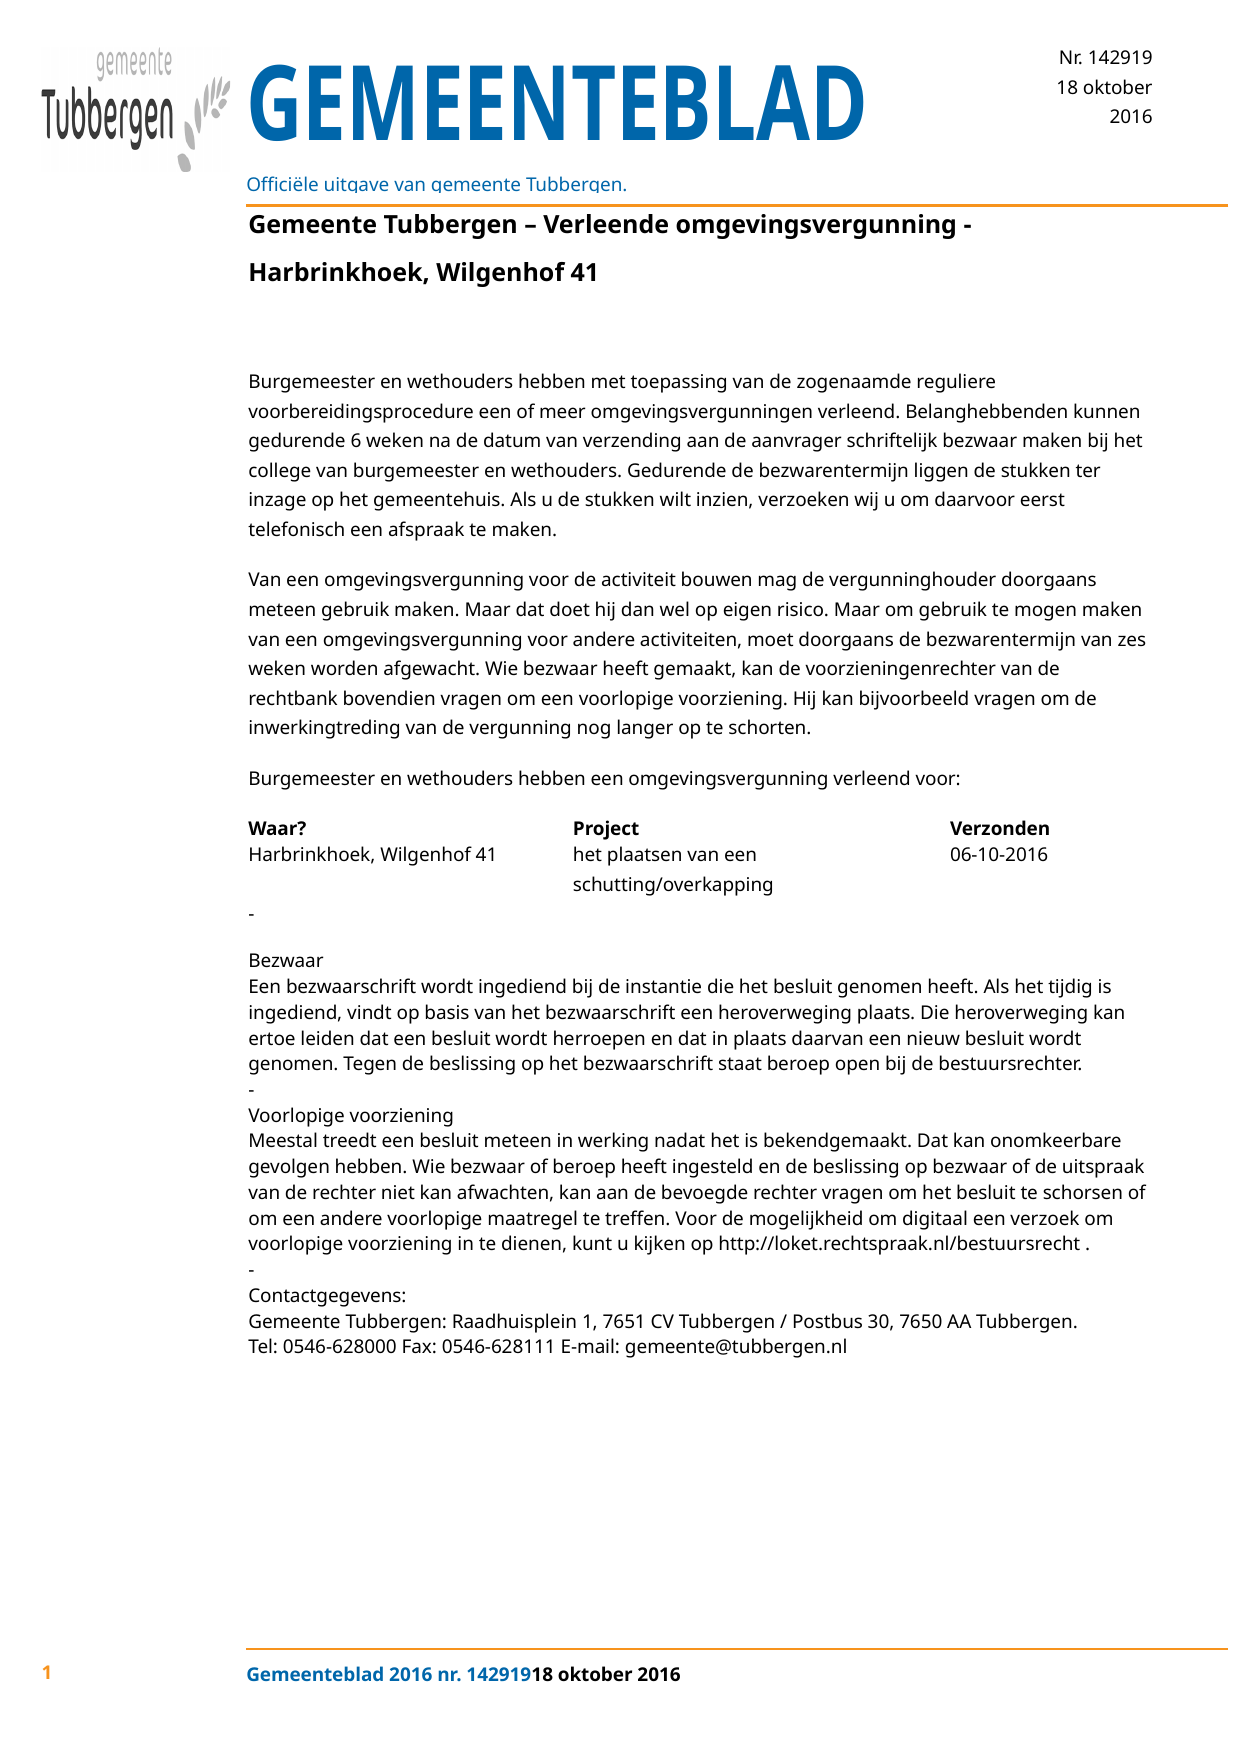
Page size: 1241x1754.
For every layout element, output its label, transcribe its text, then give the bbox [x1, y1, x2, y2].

text Voorlopige voorziening [248, 1102, 1152, 1128]
table_cell het plaatsen van een schutting/overkapping [573, 841, 950, 897]
text Van een omgevingsvergunning voor de activiteit bouwen mag de vergunninghouder doorgaans meteen gebruik maken. Maar dat doet hij dan wel op eigen risico. Maar om gebruik te mogen maken van een omgevingsvergunning voor andere activiteiten, moet doorgaans de bezwarentermijn van zes weken worden afgewacht. Wie bezwaar heeft gemaakt, kan de voorzieningenrechter van de rechtbank bovendien vragen om een voorlopige voorziening. Hij kan bijvoorbeeld vragen om de inwerkingtreding van de vergunning nog langer op te schorten. [248, 567, 1152, 740]
text Bezwaar [248, 948, 1152, 973]
table_header Waar? [248, 816, 573, 841]
text - [248, 1076, 1152, 1102]
text Contactgegevens: [248, 1282, 1152, 1308]
text - [248, 1256, 1152, 1282]
text Meestal treedt een besluit meteen in werking nadat het is bekendgemaakt. Dat kan onomkeerbare gevolgen hebben. Wie bezwaar of beroep heeft ingesteld en de beslissing op bezwaar of de uitspraak van de rechter niet kan afwachten, kan aan de bevoegde rechter vragen om het besluit te schorsen of om een andere voorlopige maatregel te treffen. Voor de mogelijkheid om digitaal een verzoek om voorlopige voorziening in te dienen, kunt u kijken op http://loket.rechtspraak.nl/bestuursrecht . [248, 1128, 1152, 1256]
text Tel: 0546-628000 Fax: 0546-628111 E-mail: gemeente@tubbergen.nl [248, 1333, 1152, 1359]
picture [41, 47, 231, 172]
table_cell 06-10-2016 [950, 841, 1152, 897]
text - [248, 900, 1152, 926]
text Burgemeester en wethouders hebben een omgevingsvergunning verleend voor: [248, 765, 1152, 791]
text Gemeente Tubbergen: Raadhuisplein 1, 7651 CV Tubbergen / Postbus 30, 7650 AA Tubbergen. [248, 1308, 1152, 1333]
text Gemeente Tubbergen – Verleende omgevingsvergunning - Harbrinkhoek, Wilgenhof 41 [248, 207, 1152, 288]
table_header Verzonden [950, 816, 1152, 841]
text Burgemeester en wethouders hebben met toepassing van de zogenaamde reguliere voorbereidingsprocedure een of meer omgevingsvergunningen verleend. Belanghebbenden kunnen gedurende 6 weken na de datum van verzending aan de aanvrager schriftelijk bezwaar maken bij het college van burgemeester en wethouders. Gedurende de bezwarentermijn liggen de stukken ter inzage op het gemeentehuis. Als u de stukken wilt inzien, verzoeken wij u om daarvoor eerst telefonisch een afspraak te maken. [248, 368, 1152, 542]
table_header Project [573, 816, 950, 841]
table_cell Harbrinkhoek, Wilgenhof 41 [248, 841, 573, 897]
text Een bezwaarschrift wordt ingediend bij de instantie die het besluit genomen heeft. Als het tijdig is ingediend, vindt op basis van het bezwaarschrift een heroverweging plaats. Die heroverweging kan ertoe leiden dat een besluit wordt herroepen en dat in plaats daarvan een nieuw besluit wordt genomen. Tegen de beslissing op het bezwaarschrift staat beroep open bij de bestuursrechter. [248, 973, 1152, 1076]
